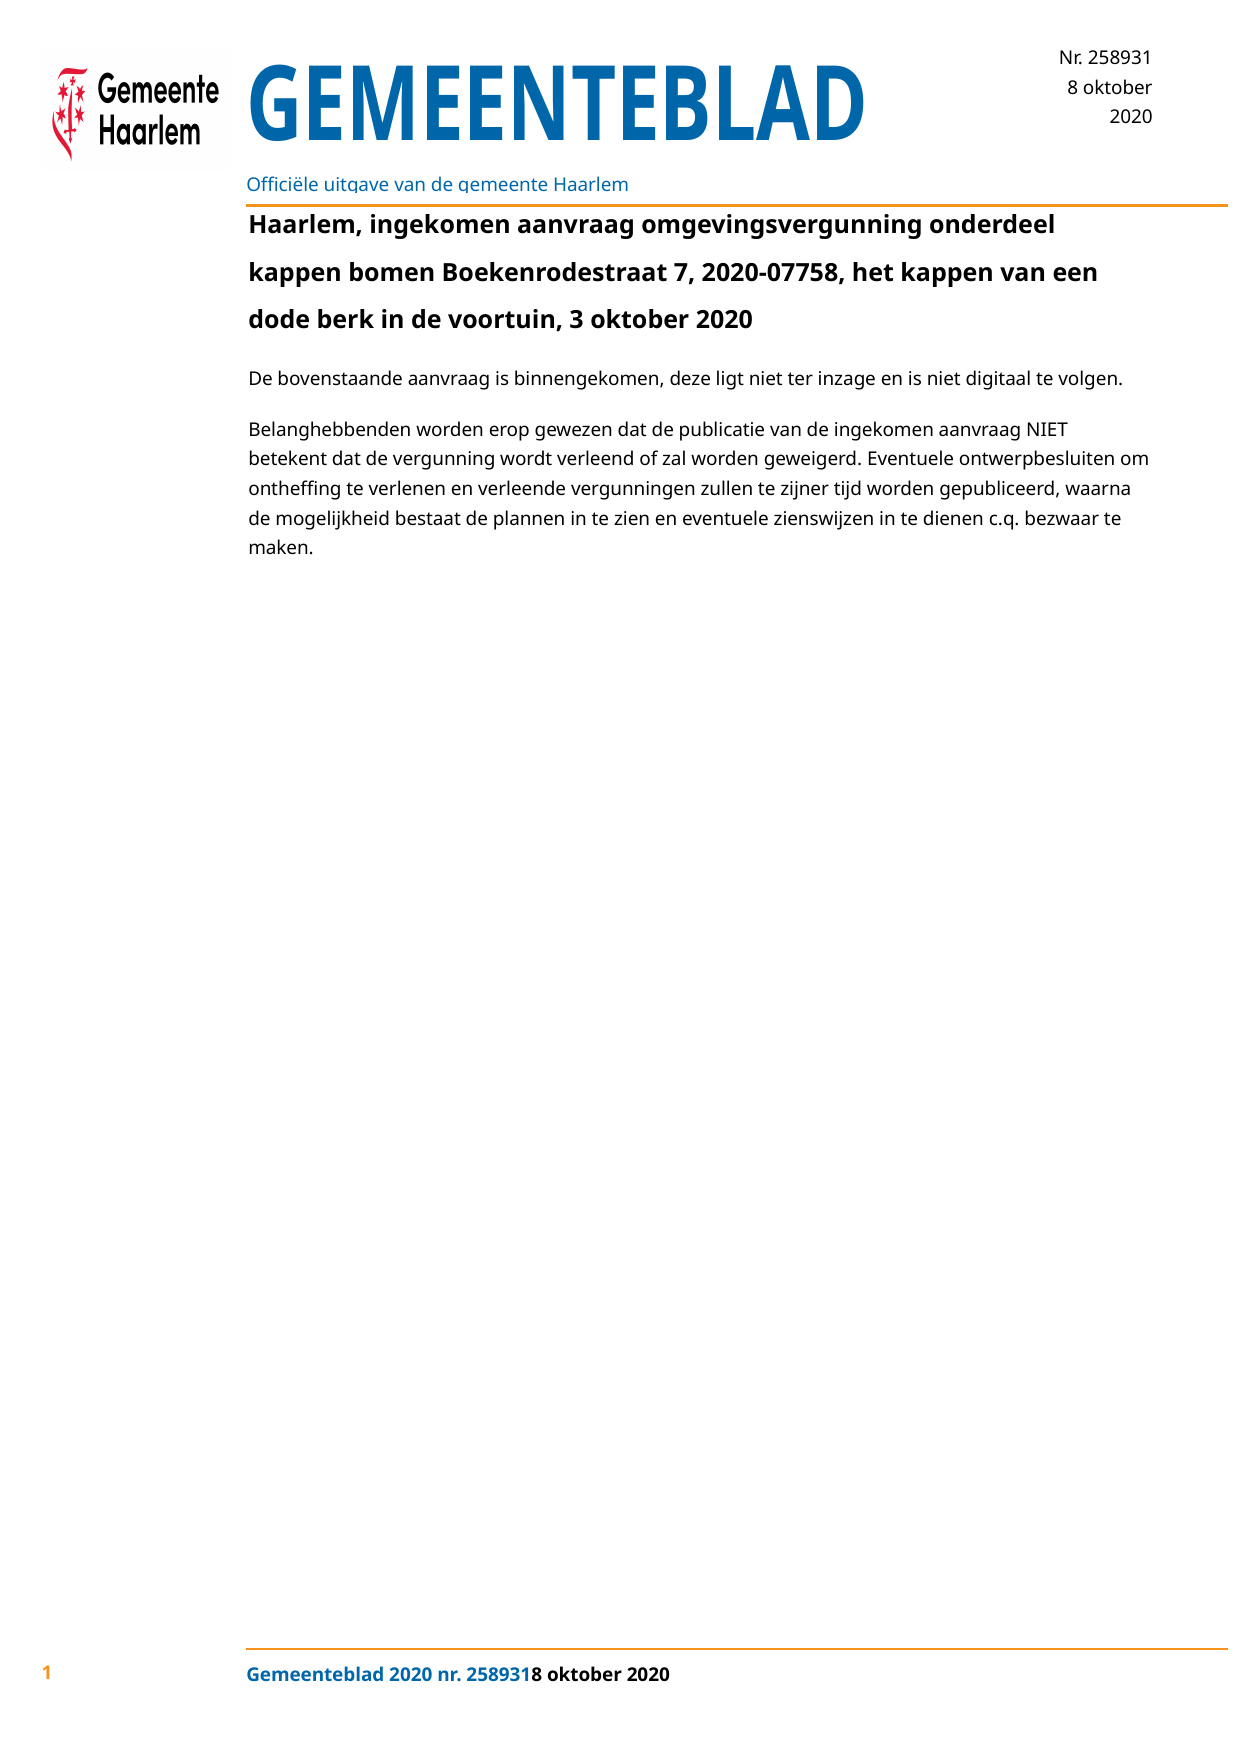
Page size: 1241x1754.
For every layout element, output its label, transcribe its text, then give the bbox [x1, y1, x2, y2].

text De bovenstaande aanvraag is binnengekomen, deze ligt niet ter inzage en is niet digitaal te volgen. [248, 366, 1152, 391]
picture [41, 47, 231, 172]
text Belanghebbenden worden erop gewezen dat de publicatie van de ingekomen aanvraag NIET betekent dat de vergunning wordt verleend of zal worden geweigerd. Eventuele ontwerpbesluiten om ontheffing te verlenen en verleende vergunningen zullen te zijner tijd worden gepubliceerd, waarna de mogelijkheid bestaat de plannen in te zien en eventuele zienswijzen in te dienen c.q. bezwaar te maken. [248, 416, 1152, 560]
text Haarlem, ingekomen aanvraag omgevingsvergunning onderdeel kappen bomen Boekenrodestraat 7, 2020-07758, het kappen van een dode berk in de voortuin, 3 oktober 2020 [248, 207, 1152, 336]
